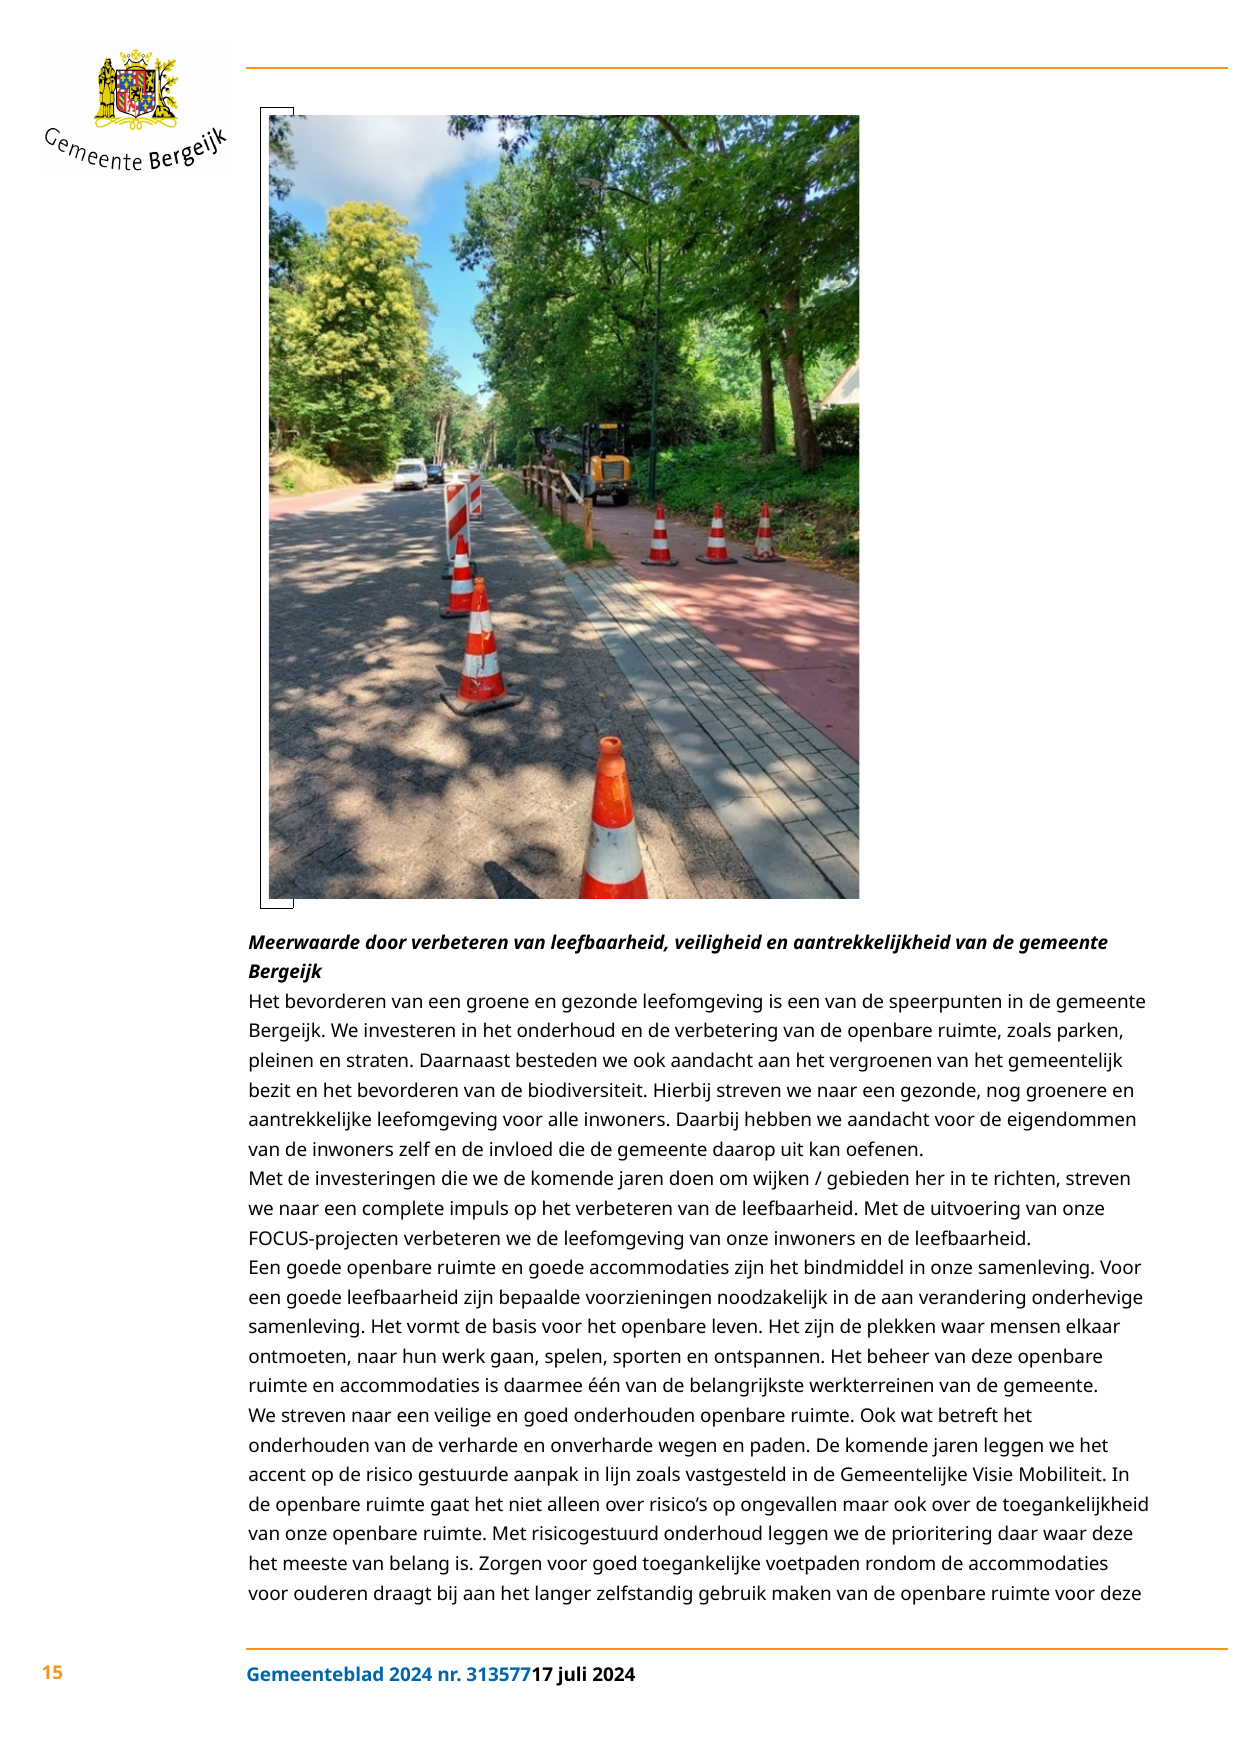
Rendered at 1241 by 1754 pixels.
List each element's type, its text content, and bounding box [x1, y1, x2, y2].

text Het bevorderen van een groene en gezonde leefomgeving is een van de speerpunten in de gemeente Bergeijk. We investeren in het onderhoud en de verbetering van de openbare ruimte, zoals parken, pleinen en straten. Daarnaast besteden we ook aandacht aan het vergroenen van het gemeentelijk bezit en het bevorderen van de biodiversiteit. Hierbij streven we naar een gezonde, nog groenere en aantrekkelijke leefomgeving voor alle inwoners. Daarbij hebben we aandacht voor de eigendommen van de inwoners zelf en de invloed die de gemeente daarop uit kan oefenen. [248, 988, 1152, 1162]
text Met de investeringen die we de komende jaren doen om wijken / gebieden her in te richten, streven we naar een complete impuls op het verbeteren van de leefbaarheid. Met de uitvoering van onze FOCUS-projecten verbeteren we de leefomgeving van onze inwoners en de leefbaarheid. [248, 1166, 1152, 1251]
picture [41, 47, 231, 172]
text Meerwaarde door verbeteren van leefbaarheid, veiligheid en aantrekkelijkheid van de gemeente Bergeijk [248, 929, 1152, 984]
picture [268, 115, 860, 899]
text We streven naar een veilige en goed onderhouden openbare ruimte. Ook wat betreft het onderhouden van de verharde en onverharde wegen en paden. De komende jaren leggen we het accent op de risico gestuurde aanpak in lijn zoals vastgesteld in de Gemeentelijke Visie Mobiliteit. In de openbare ruimte gaat het niet alleen over risico’s op ongevallen maar ook over de toegankelijkheid van onze openbare ruimte. Met risicogestuurd onderhoud leggen we de prioritering daar waar deze het meeste van belang is. Zorgen voor goed toegankelijke voetpaden rondom de accommodaties voor ouderen draagt bij aan het langer zelfstandig gebruik maken van de openbare ruimte voor deze [248, 1402, 1152, 1606]
text Een goede openbare ruimte en goede accommodaties zijn het bindmiddel in onze samenleving. Voor een goede leefbaarheid zijn bepaalde voorzieningen noodzakelijk in de aan verandering onderhevige samenleving. Het vormt de basis voor het openbare leven. Het zijn de plekken waar mensen elkaar ontmoeten, naar hun werk gaan, spelen, sporten en ontspannen. Het beheer van deze openbare ruimte en accommodaties is daarmee één van de belangrijkste werkterreinen van de gemeente. [248, 1254, 1152, 1398]
